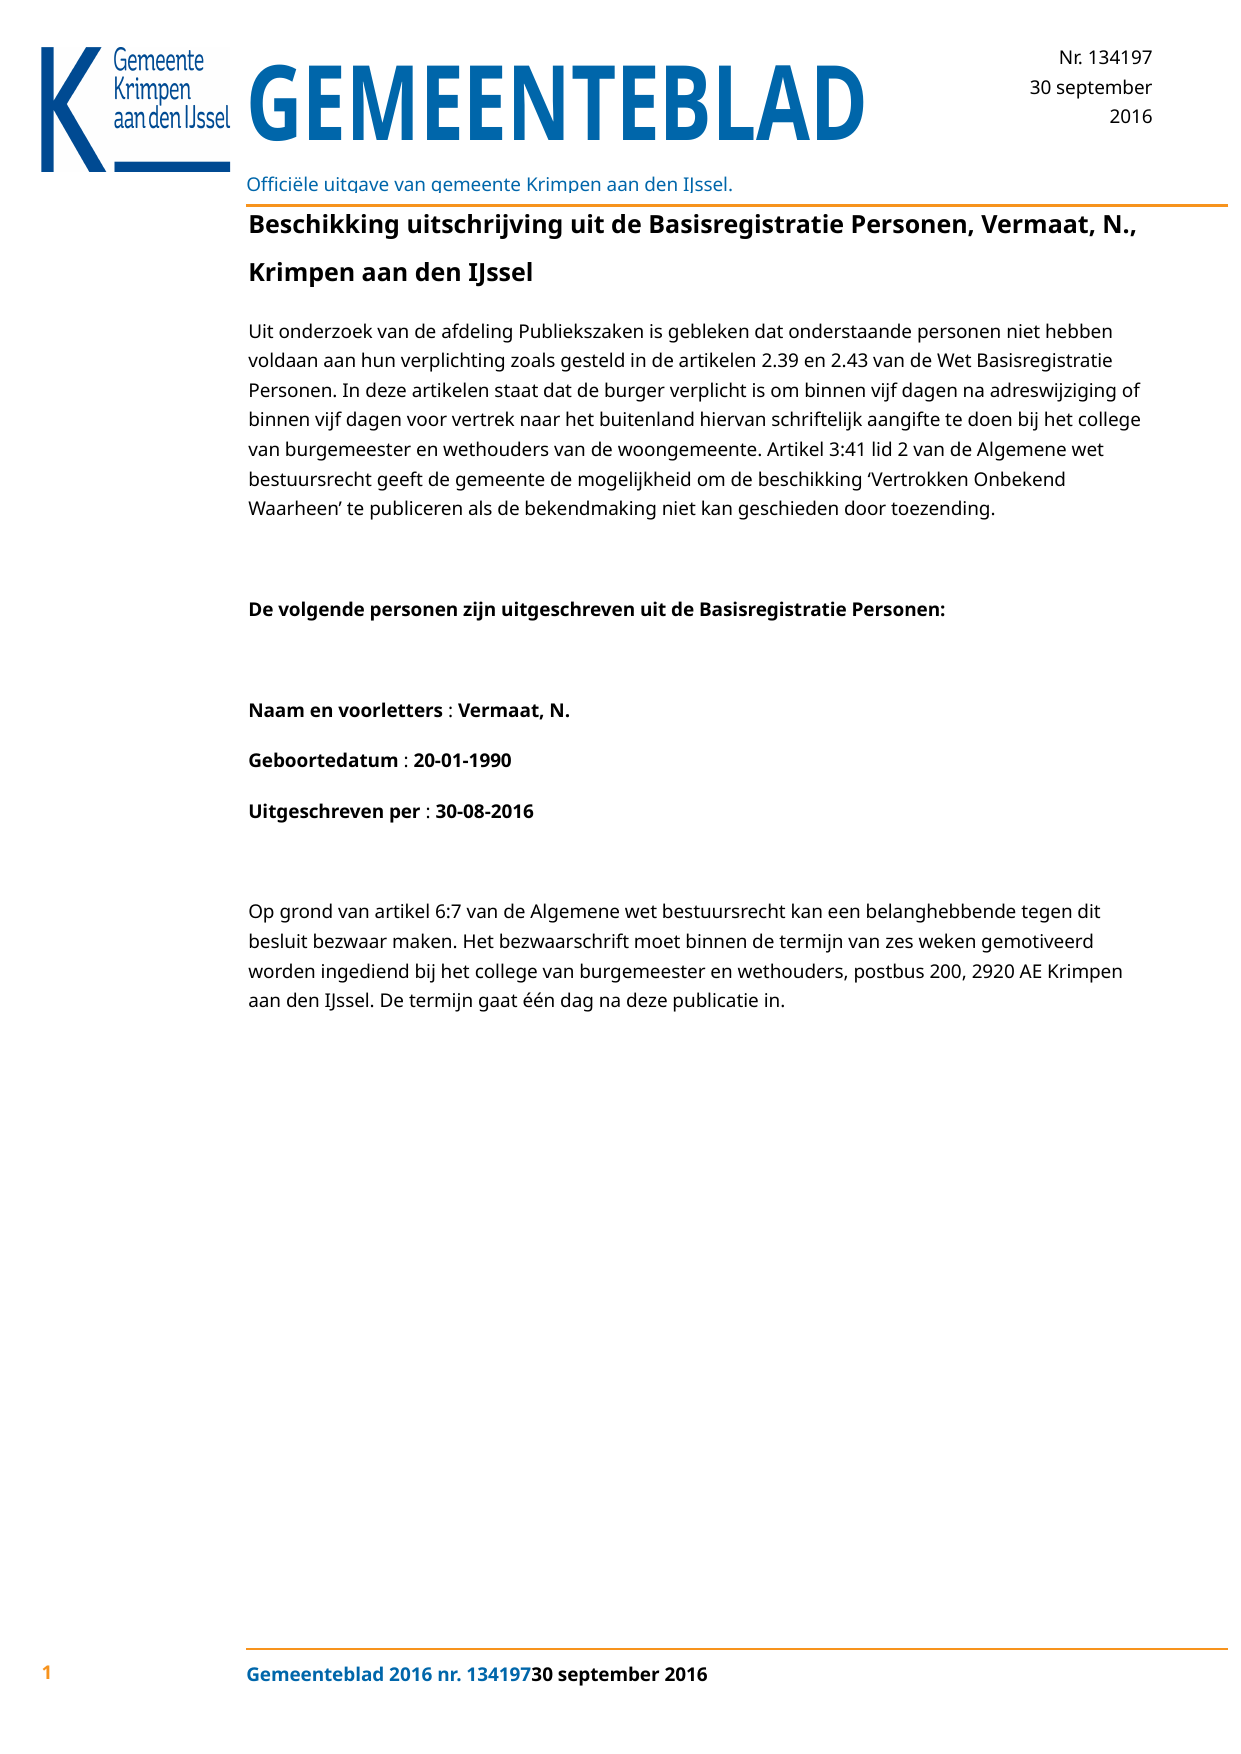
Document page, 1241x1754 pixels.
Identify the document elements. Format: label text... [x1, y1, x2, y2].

picture [41, 47, 231, 172]
text Geboortedatum : 20-01-1990 [248, 747, 1152, 773]
text Uitgeschreven per : 30-08-2016 [248, 798, 1152, 824]
text Op grond van artikel 6:7 van de Algemene wet bestuursrecht kan een belanghebbende tegen dit besluit bezwaar maken. Het bezwaarschrift moet binnen de termijn van zes weken gemotiveerd worden ingediend bij het college van burgemeester en wethouders, postbus 200, 2920 AE Krimpen aan den IJssel. De termijn gaat één dag na deze publicatie in. [248, 899, 1152, 1013]
text Uit onderzoek van de afdeling Publiekszaken is gebleken dat onderstaande personen niet hebben voldaan aan hun verplichting zoals gesteld in de artikelen 2.39 en 2.43 van de Wet Basisregistratie Personen. In deze artikelen staat dat de burger verplicht is om binnen vijf dagen na adreswijziging of binnen vijf dagen voor vertrek naar het buitenland hiervan schriftelijk aangifte te doen bij het college van burgemeester en wethouders van de woongemeente. Artikel 3:41 lid 2 van de Algemene wet bestuursrecht geeft de gemeente de mogelijkheid om de beschikking ‘Vertrokken Onbekend Waarheen’ te publiceren als de bekendmaking niet kan geschieden door toezending. [248, 318, 1152, 521]
text Beschikking uitschrijving uit de Basisregistratie Personen, Vermaat, N., Krimpen aan den IJssel [248, 207, 1152, 288]
text Naam en voorletters : Vermaat, N. [248, 697, 1152, 723]
text De volgende personen zijn uitgeschreven uit de Basisregistratie Personen: [248, 596, 1152, 622]
